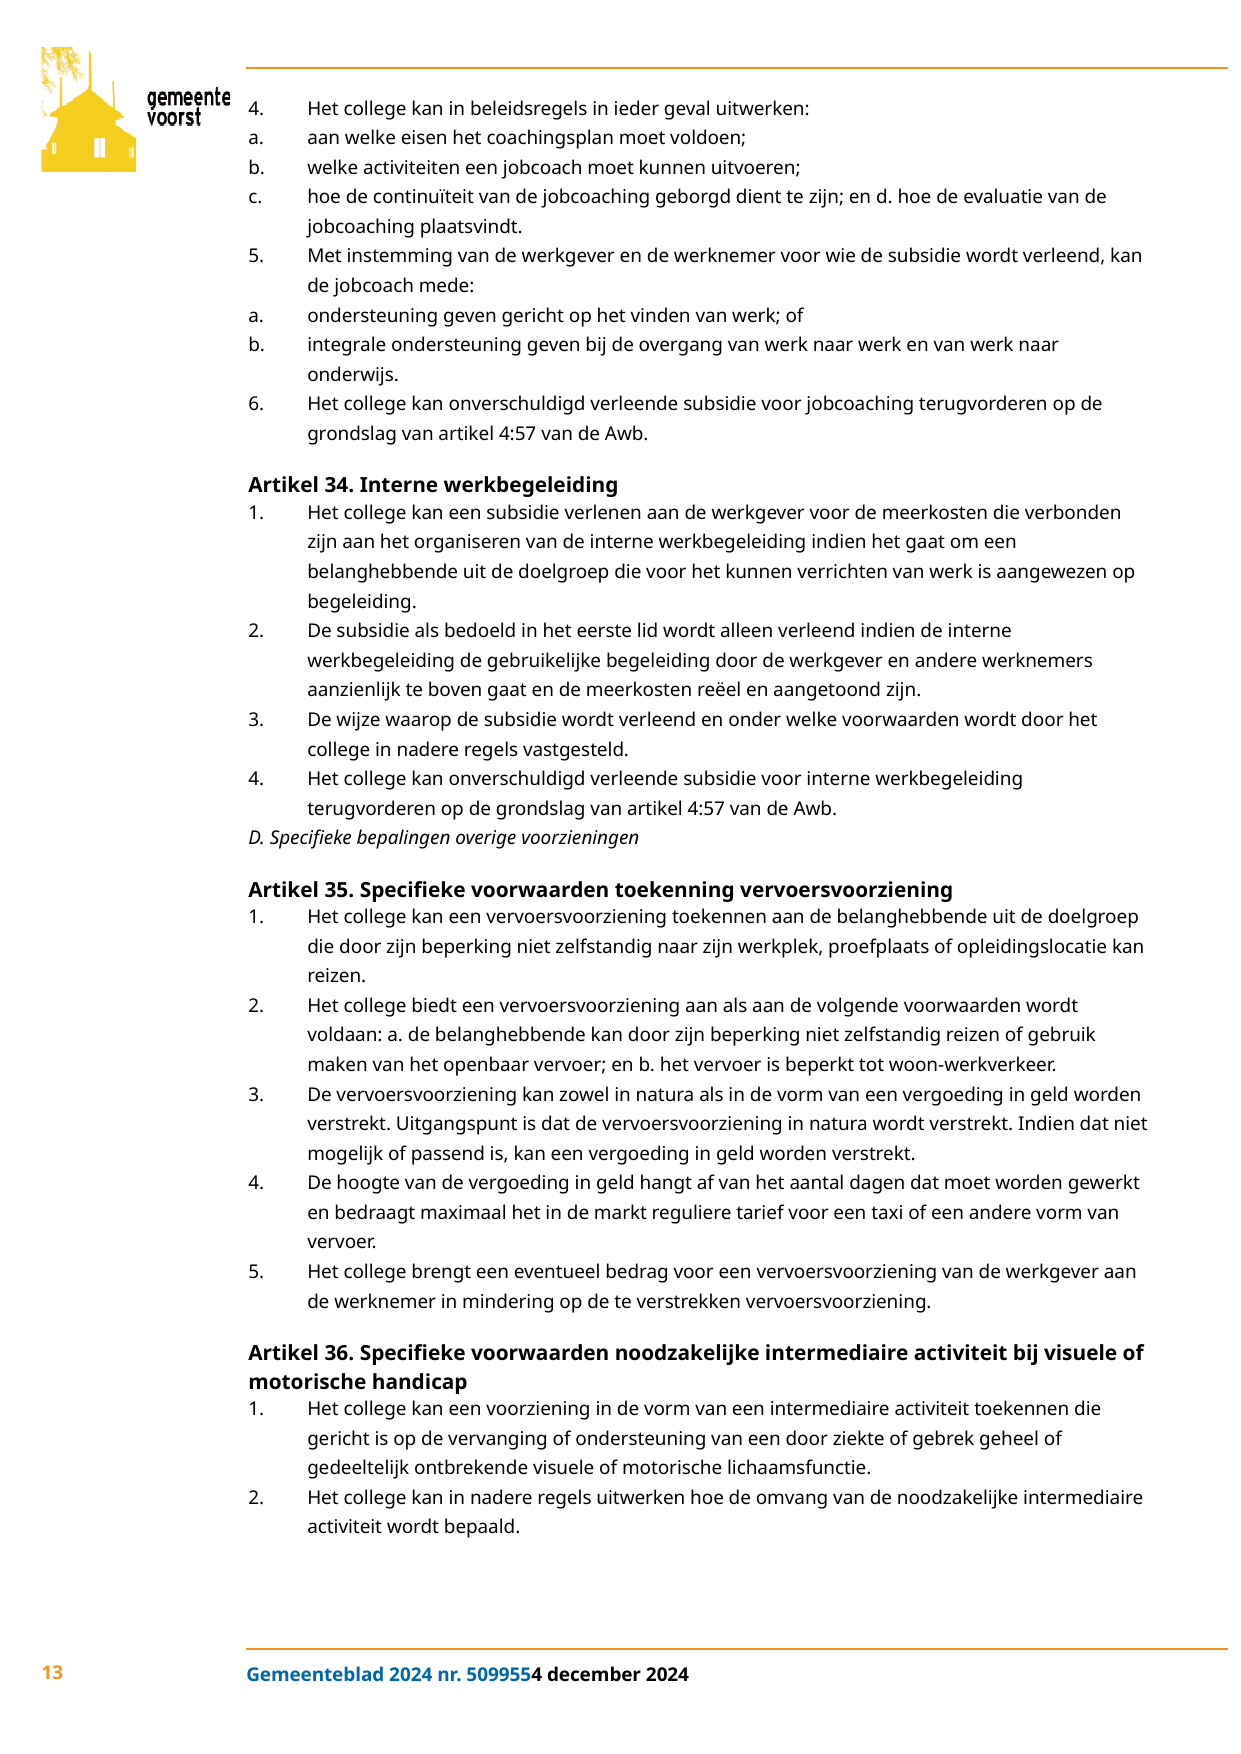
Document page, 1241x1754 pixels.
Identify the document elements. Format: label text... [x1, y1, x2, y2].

list aan welke eisen het coachingsplan moet voldoen; [248, 124, 1152, 150]
text Artikel 34. Interne werkbegeleiding [248, 471, 1152, 499]
list welke activiteiten een jobcoach moet kunnen uitvoeren; [248, 154, 1152, 180]
text Artikel 36. Specifieke voorwaarden noodzakelijke intermediaire activiteit bij visuele of motorische handicap [248, 1338, 1152, 1395]
list Het college kan onverschuldigd verleende subsidie voor jobcoaching terugvorderen op de grondslag van artikel 4:57 van de Awb. [248, 391, 1152, 446]
list De vervoersvoorziening kan zowel in natura als in de vorm van een vergoeding in geld worden verstrekt. Uitgangspunt is dat de vervoersvoorziening in natura wordt verstrekt. Indien dat niet mogelijk of passend is, kan een vergoeding in geld worden verstrekt. [248, 1081, 1152, 1166]
list Het college kan onverschuldigd verleende subsidie voor interne werkbegeleiding terugvorderen op de grondslag van artikel 4:57 van de Awb. [248, 765, 1152, 821]
list De subsidie als bedoeld in het eerste lid wordt alleen verleend indien de interne werkbegeleiding de gebruikelijke begeleiding door de werkgever en andere werknemers aanzienlijk te boven gaat en de meerkosten reëel en aangetoond zijn. [248, 617, 1152, 702]
list Het college kan in beleidsregels in ieder geval uitwerken: [248, 95, 1152, 121]
list hoe de continuïteit van de jobcoaching geborgd dient te zijn; en d. hoe de evaluatie van de jobcoaching plaatsvindt. [248, 183, 1152, 239]
list Het college kan een subsidie verlenen aan de werkgever voor de meerkosten die verbonden zijn aan het organiseren van de interne werkbegeleiding indien het gaat om een belanghebbende uit de doelgroep die voor het kunnen verrichten van werk is aangewezen op begeleiding. [248, 499, 1152, 613]
picture [41, 47, 231, 172]
text Artikel 35. Specifieke voorwaarden toekenning vervoersvoorziening [248, 875, 1152, 903]
list De hoogte van de vergoeding in geld hangt af van het aantal dagen dat moet worden gewerkt en bedraagt maximaal het in de markt reguliere tarief voor een taxi of een andere vorm van vervoer. [248, 1169, 1152, 1254]
list Het college biedt een vervoersvoorziening aan als aan de volgende voorwaarden wordt voldaan: a. de belanghebbende kan door zijn beperking niet zelfstandig reizen of gebruik maken van het openbaar vervoer; en b. het vervoer is beperkt tot woon-werkverkeer. [248, 992, 1152, 1077]
list ondersteuning geven gericht op het vinden van werk; of [248, 302, 1152, 328]
list Het college brengt een eventueel bedrag voor een vervoersvoorziening van de werkgever aan de werknemer in mindering op de te verstrekken vervoersvoorziening. [248, 1258, 1152, 1314]
list Het college kan een vervoersvoorziening toekennen aan de belanghebbende uit de doelgroep die door zijn beperking niet zelfstandig naar zijn werkplek, proefplaats of opleidingslocatie kan reizen. [248, 903, 1152, 988]
text D. Specifieke bepalingen overige voorzieningen [248, 824, 1152, 850]
list integrale ondersteuning geven bij de overgang van werk naar werk en van werk naar onderwijs. [248, 331, 1152, 387]
list De wijze waarop de subsidie wordt verleend en onder welke voorwaarden wordt door het college in nadere regels vastgesteld. [248, 706, 1152, 761]
list Met instemming van de werkgever en de werknemer voor wie de subsidie wordt verleend, kan de jobcoach mede: [248, 243, 1152, 298]
list Het college kan in nadere regels uitwerken hoe de omvang van de noodzakelijke intermediaire activiteit wordt bepaald. [248, 1484, 1152, 1539]
list Het college kan een voorziening in de vorm van een intermediaire activiteit toekennen die gericht is op de vervanging of ondersteuning van een door ziekte of gebrek geheel of gedeeltelijk ontbrekende visuele of motorische lichaamsfunctie. [248, 1395, 1152, 1480]
